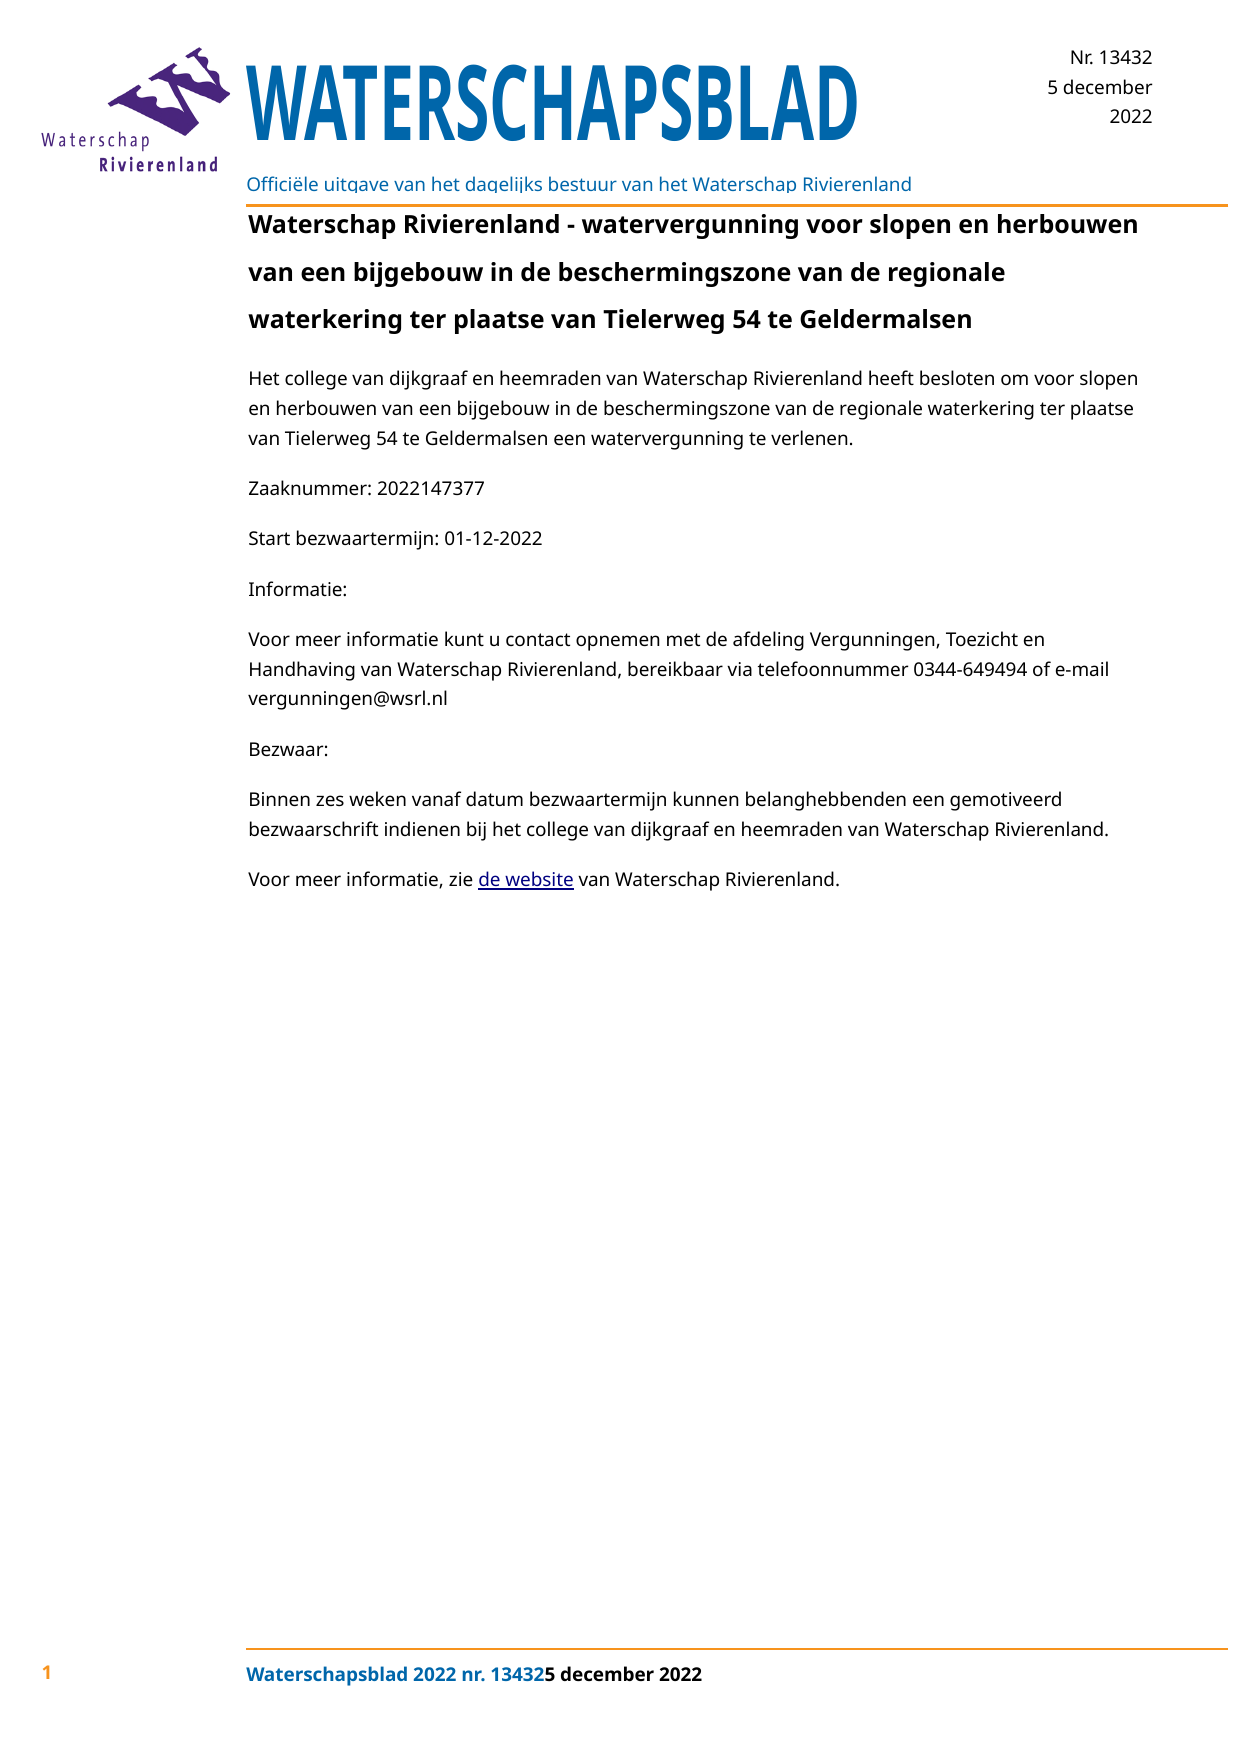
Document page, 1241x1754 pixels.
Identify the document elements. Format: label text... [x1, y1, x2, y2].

text Start bezwaartermijn: 01-12-2022 [248, 526, 1152, 551]
picture [41, 47, 231, 172]
text Binnen zes weken vanaf datum bezwaartermijn kunnen belanghebbenden een gemotiveerd bezwaarschrift indienen bij het college van dijkgraaf en heemraden van Waterschap Rivierenland. [248, 786, 1152, 842]
text Informatie: [248, 576, 1152, 602]
text Zaaknummer: 2022147377 [248, 475, 1152, 501]
text Voor meer informatie, zie de website van Waterschap Rivierenland. [248, 866, 1152, 892]
text Het college van dijkgraaf en heemraden van Waterschap Rivierenland heeft besloten om voor slopen en herbouwen van een bijgebouw in de beschermingszone van de regionale waterkering ter plaatse van Tielerweg 54 te Geldermalsen een watervergunning te verlenen. [248, 366, 1152, 450]
text Voor meer informatie kunt u contact opnemen met de afdeling Vergunningen, Toezicht en Handhaving van Waterschap Rivierenland, bereikbaar via telefoonnummer 0344-649494 of e-mail vergunningen@wsrl.nl [248, 626, 1152, 711]
text Waterschap Rivierenland - watervergunning voor slopen en herbouwen van een bijgebouw in de beschermingszone van de regionale waterkering ter plaatse van Tielerweg 54 te Geldermalsen [248, 207, 1152, 336]
text Bezwaar: [248, 736, 1152, 762]
